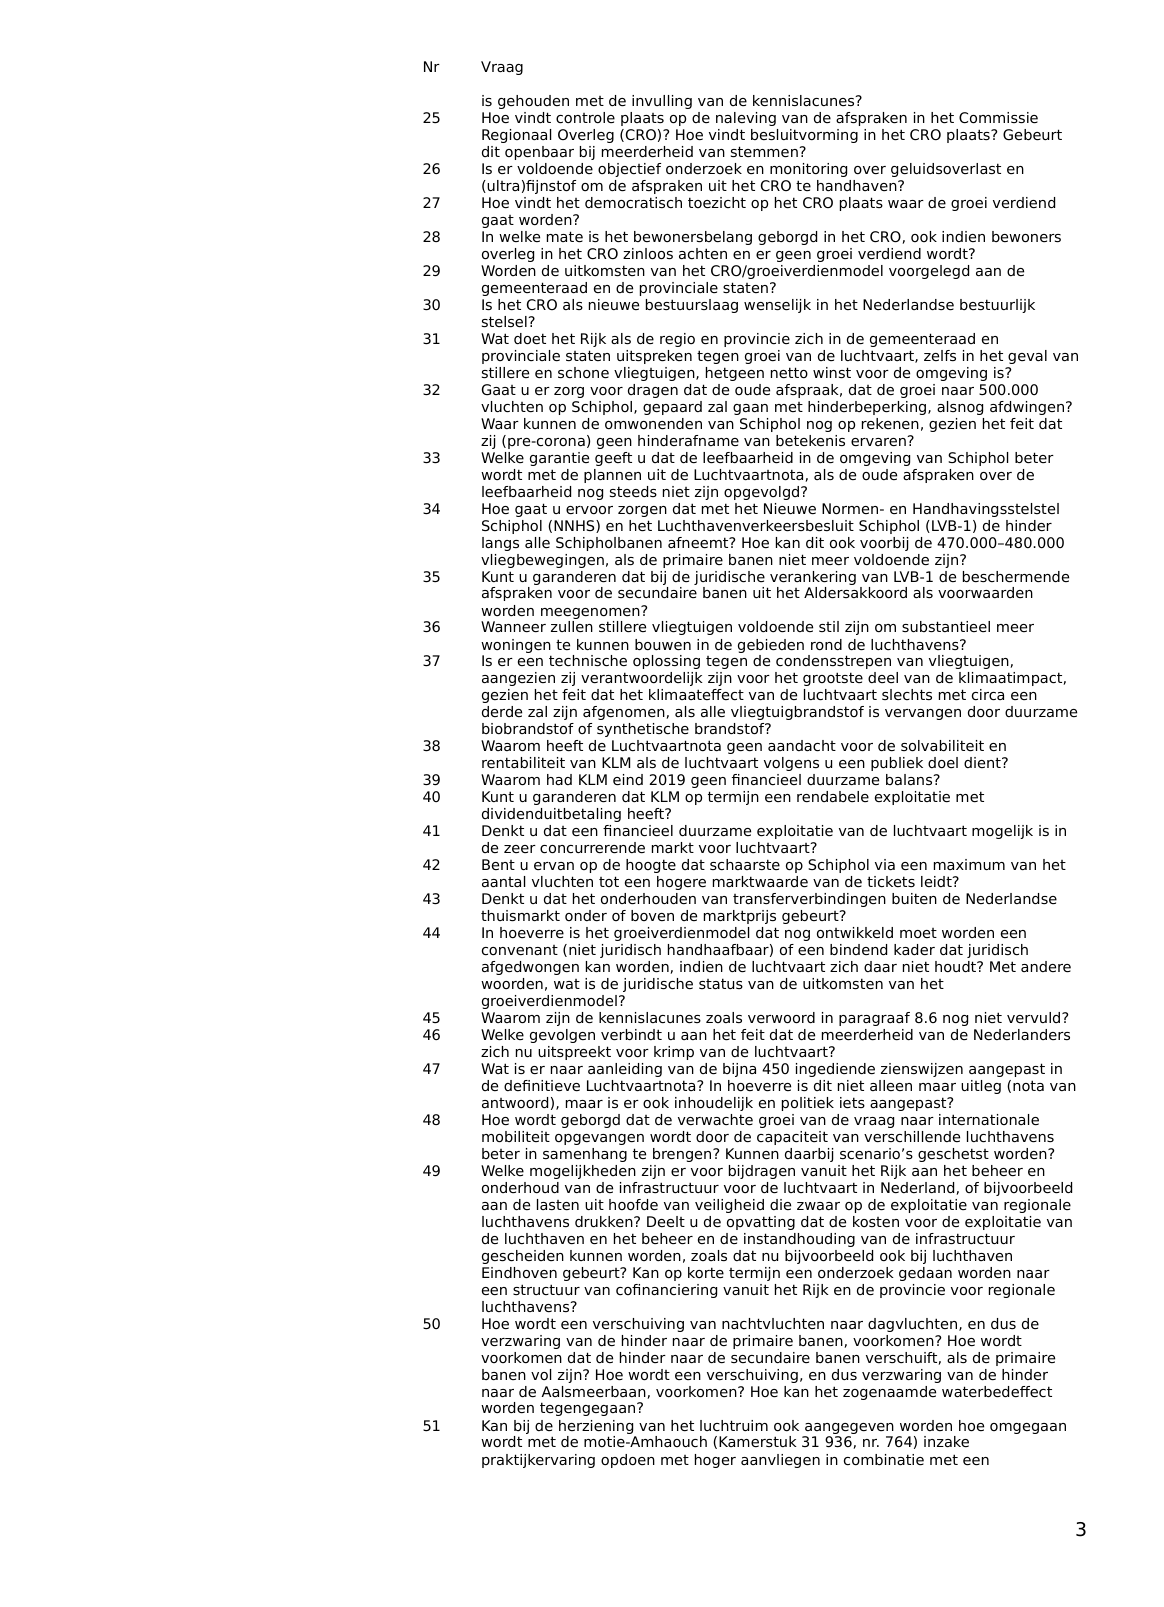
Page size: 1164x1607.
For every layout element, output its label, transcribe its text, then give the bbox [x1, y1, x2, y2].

table_cell Hoe vindt controle plaats op de naleving van de afspraken in het Commissie Regionaal Overleg (CRO)? Hoe vindt besluitvorming in het CRO plaats? Gebeurt dit openbaar bij meerderheid van stemmen? [475, 110, 1087, 161]
table_cell Is er voldoende objectief onderzoek en monitoring over geluidsoverlast en (ultra)fijnstof om de afspraken uit het CRO te handhaven? [475, 161, 1087, 195]
table_cell Welke garantie geeft u dat de leefbaarheid in de omgeving van Schiphol beter wordt met de plannen uit de Luchtvaartnota, als de oude afspraken over de leefbaarheid nog steeds niet zijn opgevolgd? [475, 450, 1087, 501]
table_cell Is er een technische oplossing tegen de condensstrepen van vliegtuigen, aangezien zij verantwoordelijk zijn voor het grootste deel van de klimaatimpact, gezien het feit dat het klimaateffect van de luchtvaart slechts met circa een derde zal zijn afgenomen, als alle vliegtuigbrandstof is vervangen door duurzame biobrandstof of synthetische brandstof? [475, 653, 1087, 738]
table_cell 51 [422, 1418, 475, 1468]
table_cell 32 [422, 382, 475, 449]
table_cell Hoe wordt een verschuiving van nachtvluchten naar dagvluchten, en dus de verzwaring van de hinder naar de primaire banen, voorkomen? Hoe wordt voorkomen dat de hinder naar de secundaire banen verschuift, als de primaire banen vol zijn? Hoe wordt een verschuiving, en dus verzwaring van de hinder naar de Aalsmeerbaan, voorkomen? Hoe kan het zogenaamde waterbedeffect worden tegengegaan? [475, 1316, 1087, 1417]
table_cell Kunt u garanderen dat KLM op termijn een rendabele exploitatie met dividenduitbetaling heeft? [475, 789, 1087, 823]
table_cell 37 [422, 653, 475, 738]
table_cell Hoe gaat u ervoor zorgen dat met het Nieuwe Normen- en Handhavingsstelstel Schiphol (NNHS) en het Luchthavenverkeersbesluit Schiphol (LVB-1) de hinder langs alle Schipholbanen afneemt? Hoe kan dit ook voorbij de 470.000–480.000 vliegbewegingen, als de primaire banen niet meer voldoende zijn? [475, 501, 1087, 568]
table_cell 34 [422, 501, 475, 568]
table_cell Bent u ervan op de hoogte dat schaarste op Schiphol via een maximum van het aantal vluchten tot een hogere marktwaarde van de tickets leidt? [475, 857, 1087, 891]
table_cell Gaat u er zorg voor dragen dat de oude afspraak, dat de groei naar 500.000 vluchten op Schiphol, gepaard zal gaan met hinderbeperking, alsnog afdwingen? Waar kunnen de omwonenden van Schiphol nog op rekenen, gezien het feit dat zij (pre-corona) geen hinderafname van betekenis ervaren? [475, 382, 1087, 449]
table_cell Is het CRO als nieuwe bestuurslaag wenselijk in het Nederlandse bestuurlijk stelsel? [475, 297, 1087, 331]
table_cell [422, 76, 475, 93]
table_cell Denkt u dat het onderhouden van transferverbindingen buiten de Nederlandse thuismarkt onder of boven de marktprijs gebeurt? [475, 891, 1087, 925]
table_cell 43 [422, 891, 475, 925]
table_cell 25 [422, 110, 475, 161]
table_cell 46 [422, 1027, 475, 1061]
table_cell Kunt u garanderen dat bij de juridische verankering van LVB-1 de beschermende afspraken voor de secundaire banen uit het Aldersakkoord als voorwaarden worden meegenomen? [475, 569, 1087, 619]
table_cell 50 [422, 1316, 475, 1417]
table_cell 28 [422, 229, 475, 263]
table_cell 48 [422, 1112, 475, 1163]
table_cell [475, 76, 1087, 93]
table_cell 35 [422, 569, 475, 619]
table_cell 47 [422, 1061, 475, 1112]
table_cell Waarom had KLM eind 2019 geen financieel duurzame balans? [475, 772, 1087, 789]
table_cell 38 [422, 738, 475, 772]
table_cell 45 [422, 1010, 475, 1027]
table_cell 29 [422, 263, 475, 297]
table_cell 42 [422, 857, 475, 891]
table_cell Wat doet het Rijk als de regio en provincie zich in de gemeenteraad en provinciale staten uitspreken tegen groei van de luchtvaart, zelfs in het geval van stillere en schone vliegtuigen, hetgeen netto winst voor de omgeving is? [475, 331, 1087, 382]
table_cell 41 [422, 823, 475, 857]
table_cell Waarom heeft de Luchtvaartnota geen aandacht voor de solvabiliteit en rentabiliteit van KLM als de luchtvaart volgens u een publiek doel dient? [475, 738, 1087, 772]
table_cell [422, 93, 475, 110]
table_cell Kan bij de herziening van het luchtruim ook aangegeven worden hoe omgegaan wordt met de motie-Amhaouch (Kamerstuk 31 936, nr. 764) inzake praktijkervaring opdoen met hoger aanvliegen in combinatie met een [475, 1418, 1087, 1468]
table_cell 30 [422, 297, 475, 331]
table_cell 40 [422, 789, 475, 823]
table_cell 33 [422, 450, 475, 501]
table_cell Hoe wordt geborgd dat de verwachte groei van de vraag naar internationale mobiliteit opgevangen wordt door de capaciteit van verschillende luchthavens beter in samenhang te brengen? Kunnen daarbij scenario’s geschetst worden? [475, 1112, 1087, 1163]
table_cell 31 [422, 331, 475, 382]
table_header Vraag [475, 59, 1087, 76]
table_cell Welke gevolgen verbindt u aan het feit dat de meerderheid van de Nederlanders zich nu uitspreekt voor krimp van de luchtvaart? [475, 1027, 1087, 1061]
table_cell 26 [422, 161, 475, 195]
table_cell 44 [422, 925, 475, 1010]
table_cell 39 [422, 772, 475, 789]
table_cell Welke mogelijkheden zijn er voor bijdragen vanuit het Rijk aan het beheer en onderhoud van de infrastructuur voor de luchtvaart in Nederland, of bijvoorbeeld aan de lasten uit hoofde van veiligheid die zwaar op de exploitatie van regionale luchthavens drukken? Deelt u de opvatting dat de kosten voor de exploitatie van de luchthaven en het beheer en de instandhouding van de infrastructuur gescheiden kunnen worden, zoals dat nu bijvoorbeeld ook bij luchthaven Eindhoven gebeurt? Kan op korte termijn een onderzoek gedaan worden naar een structuur van cofinanciering vanuit het Rijk en de provincie voor regionale luchthavens? [475, 1163, 1087, 1316]
table_cell In hoeverre is het groeiverdienmodel dat nog ontwikkeld moet worden een convenant (niet juridisch handhaafbaar) of een bindend kader dat juridisch afgedwongen kan worden, indien de luchtvaart zich daar niet houdt? Met andere woorden, wat is de juridische status van de uitkomsten van het groeiverdienmodel? [475, 925, 1087, 1010]
table_cell Worden de uitkomsten van het CRO/groeiverdienmodel voorgelegd aan de gemeenteraad en de provinciale staten? [475, 263, 1087, 297]
table_cell is gehouden met de invulling van de kennislacunes? [475, 93, 1087, 110]
table_cell 36 [422, 619, 475, 653]
table_cell 49 [422, 1163, 475, 1316]
table_cell Denkt u dat een financieel duurzame exploitatie van de luchtvaart mogelijk is in de zeer concurrerende markt voor luchtvaart? [475, 823, 1087, 857]
table_cell In welke mate is het bewonersbelang geborgd in het CRO, ook indien bewoners overleg in het CRO zinloos achten en er geen groei verdiend wordt? [475, 229, 1087, 263]
table_cell Hoe vindt het democratisch toezicht op het CRO plaats waar de groei verdiend gaat worden? [475, 195, 1087, 229]
table_cell Wat is er naar aanleiding van de bijna 450 ingediende zienswijzen aangepast in de definitieve Luchtvaartnota? In hoeverre is dit niet alleen maar uitleg (nota van antwoord), maar is er ook inhoudelijk en politiek iets aangepast? [475, 1061, 1087, 1112]
table_cell Wanneer zullen stillere vliegtuigen voldoende stil zijn om substantieel meer woningen te kunnen bouwen in de gebieden rond de luchthavens? [475, 619, 1087, 653]
table_cell 27 [422, 195, 475, 229]
table_header Nr [422, 59, 475, 76]
table_cell Waarom zijn de kennislacunes zoals verwoord in paragraaf 8.6 nog niet vervuld? [475, 1010, 1087, 1027]
